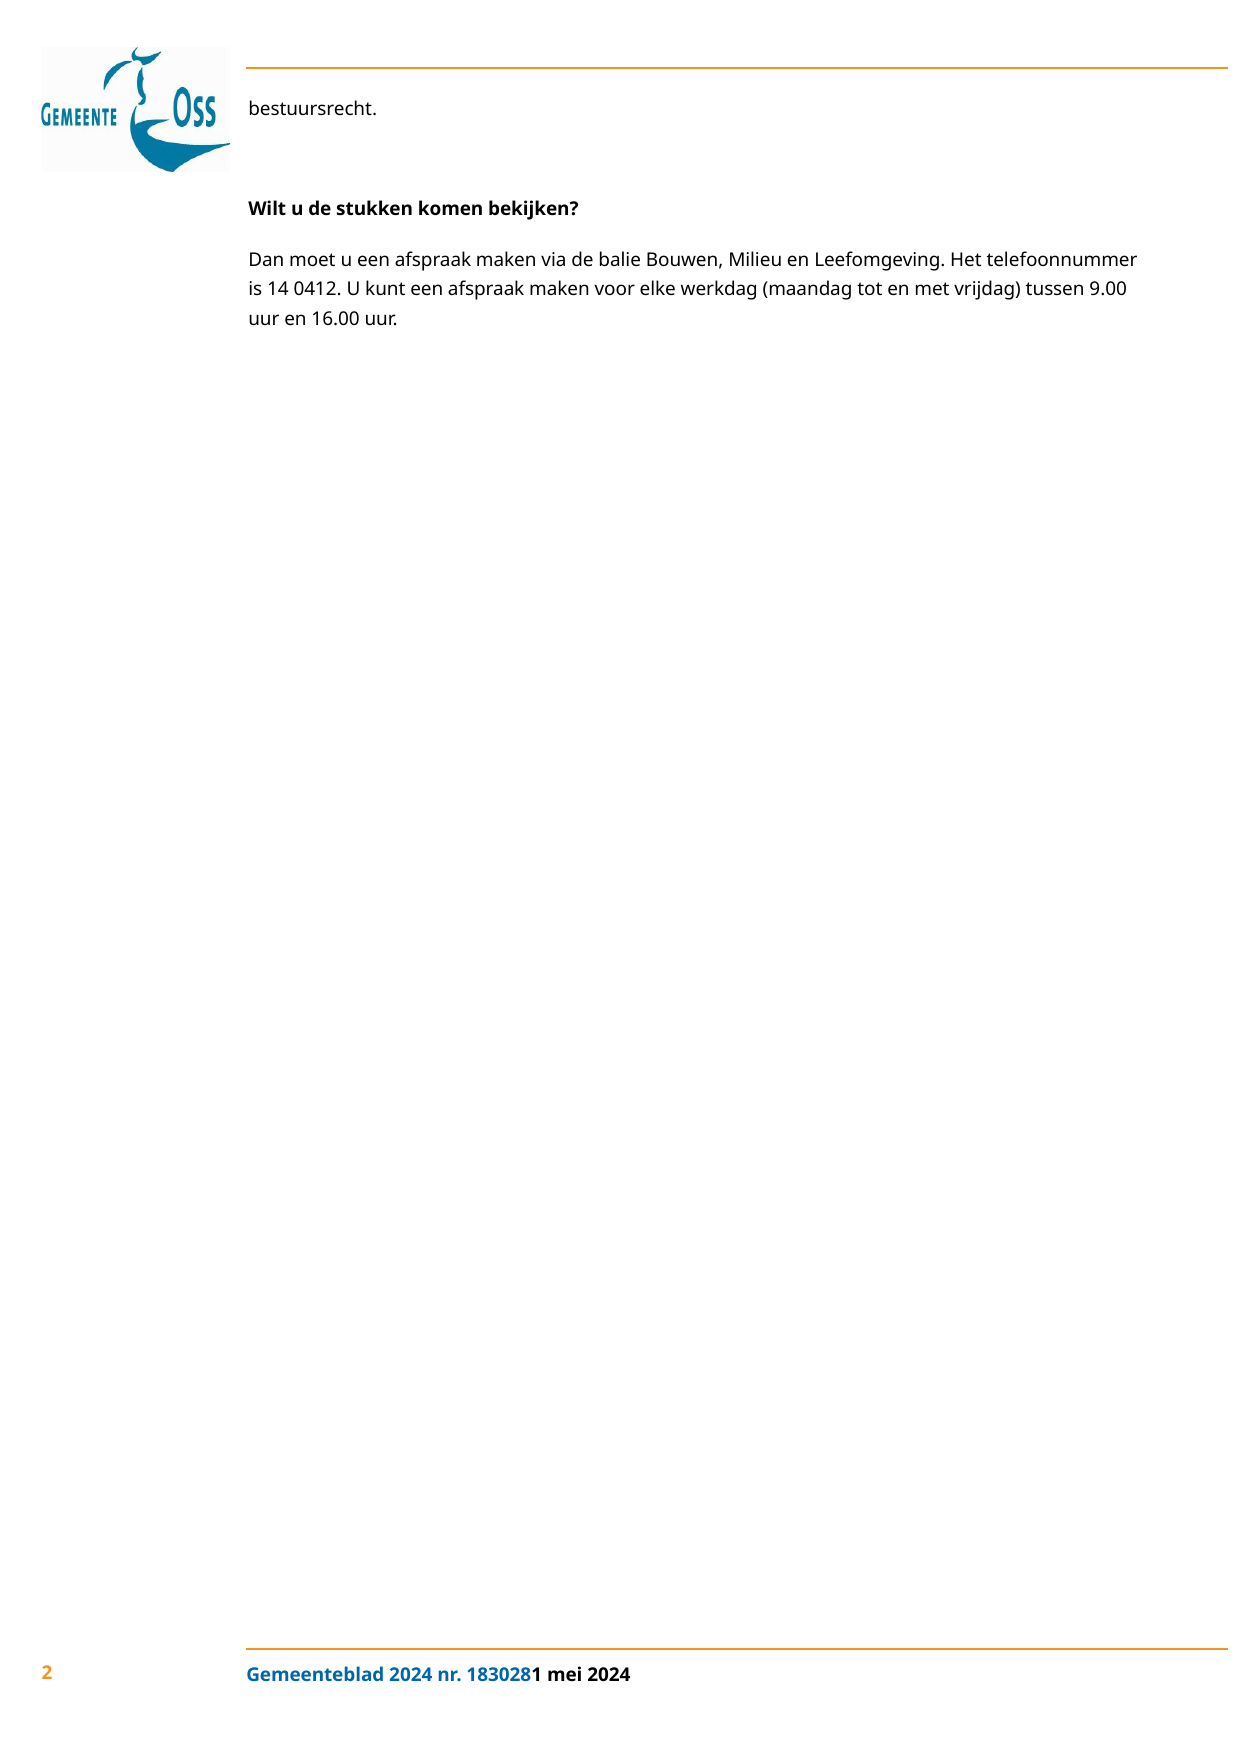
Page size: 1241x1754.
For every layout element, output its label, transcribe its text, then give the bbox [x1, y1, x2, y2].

picture [41, 47, 231, 172]
text Wilt u de stukken komen bekijken? [248, 196, 1152, 221]
text bestuursrecht. [248, 95, 1152, 121]
text Dan moet u een afspraak maken via de balie Bouwen, Milieu en Leefomgeving. Het telefoonnummer is 14 0412. U kunt een afspraak maken voor elke werkdag (maandag tot en met vrijdag) tussen 9.00 uur en 16.00 uur. [248, 246, 1152, 331]
